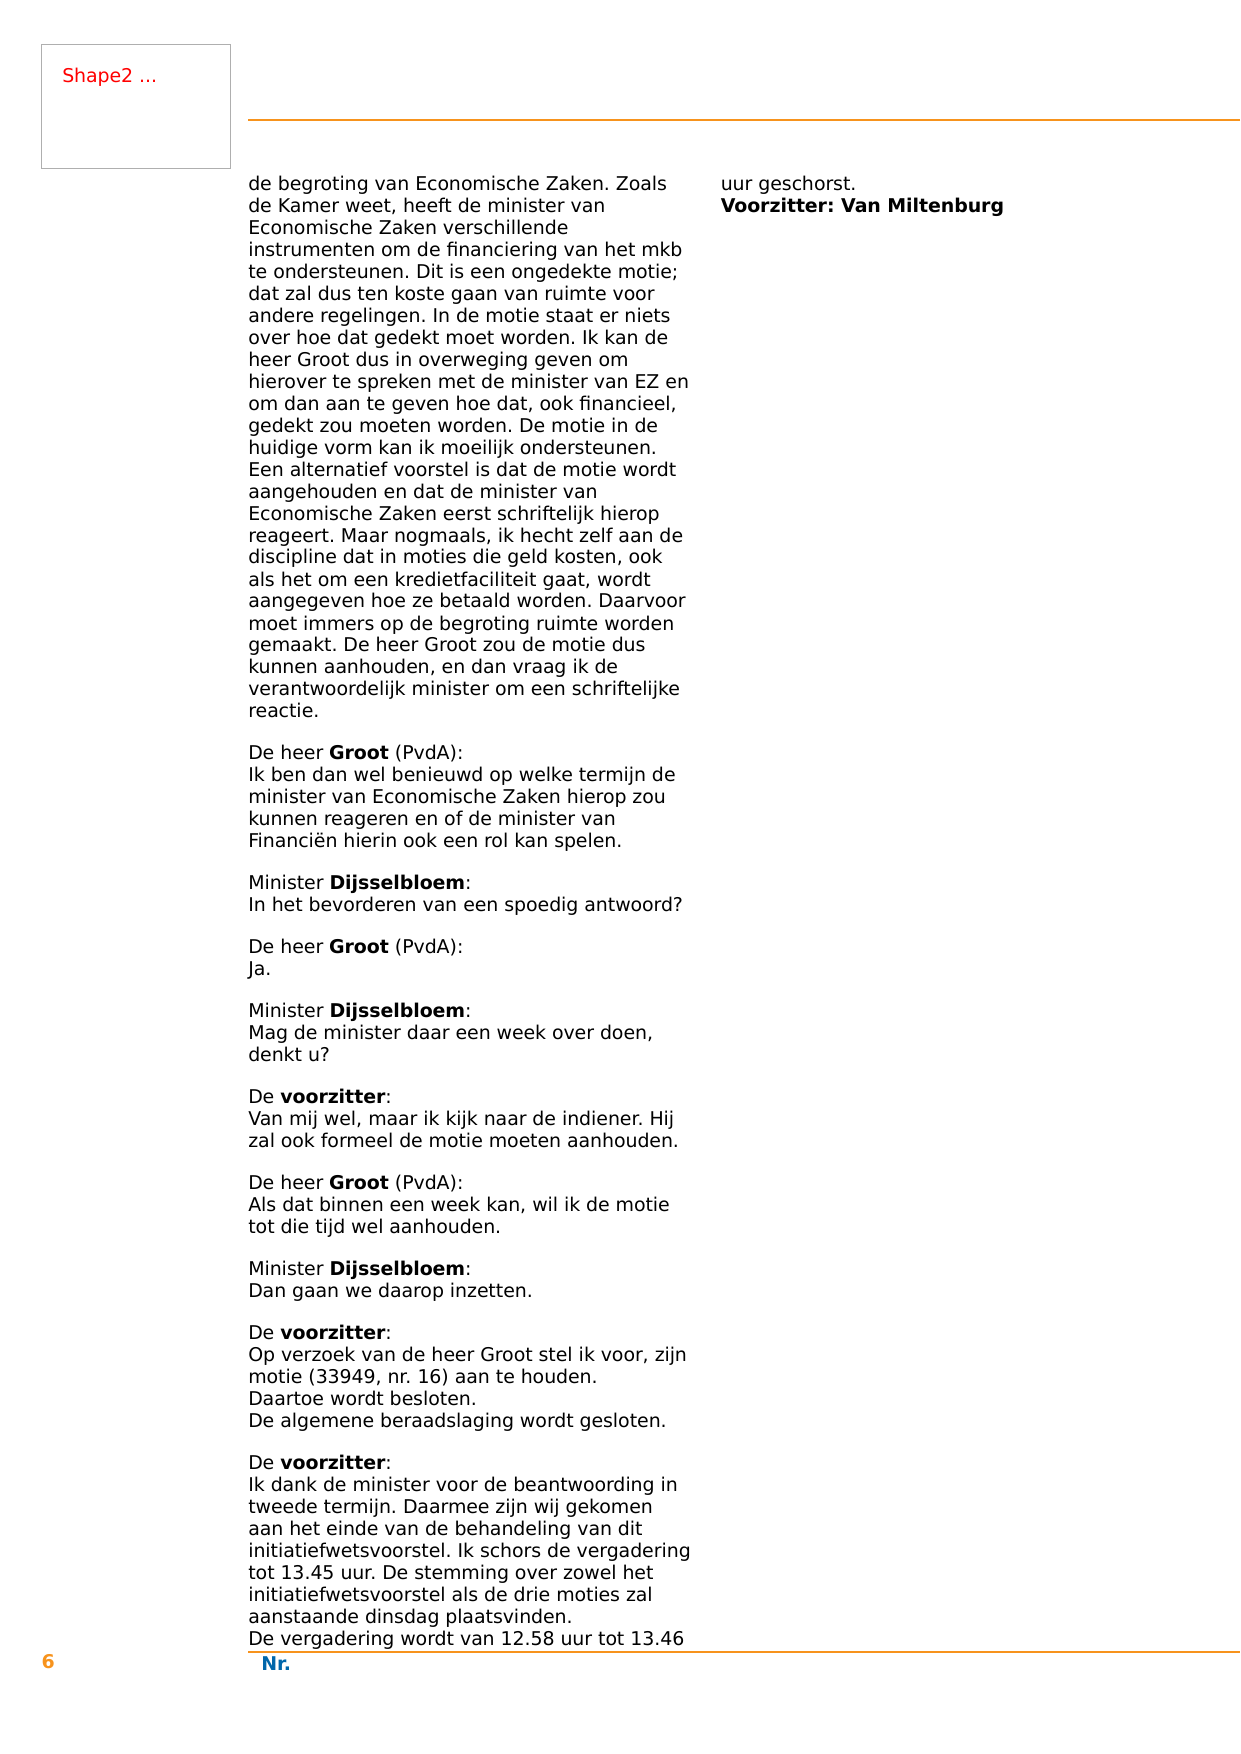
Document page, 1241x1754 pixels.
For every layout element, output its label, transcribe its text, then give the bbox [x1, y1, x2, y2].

text De vergadering wordt van 12.58 uur tot 13.46 [248, 1628, 691, 1649]
text Mag de minister daar een week over doen, denkt u? [248, 1022, 691, 1066]
text Ik dank de minister voor de beantwoording in tweede termijn. Daarmee zijn wij gekomen aan het einde van de behandeling van dit initiatiefwetsvoorstel. Ik schors de vergadering tot 13.45 uur. De stemming over zowel het initiatiefwetsvoorstel als de drie moties zal aanstaande dinsdag plaatsvinden. [248, 1474, 691, 1628]
text De voorzitter: [248, 1452, 691, 1474]
text Van mij wel, maar ik kijk naar de indiener. Hij zal ook formeel de motie moeten aanhouden. [248, 1108, 691, 1152]
text Als dat binnen een week kan, wil ik de motie tot die tijd wel aanhouden. [248, 1194, 691, 1238]
text De heer Groot (PvdA): [248, 742, 691, 764]
text Voorzitter: Van Miltenburg [721, 195, 1163, 217]
text Ik ben dan wel benieuwd op welke termijn de minister van Economische Zaken hierop zou kunnen reageren en of de minister van Financiën hierin ook een rol kan spelen. [248, 764, 691, 852]
text uur geschorst. [721, 173, 1163, 195]
text Minister Dijsselbloem: [248, 872, 691, 894]
text Op verzoek van de heer Groot stel ik voor, zijn motie (33949, nr. 16) aan te houden. [248, 1344, 691, 1388]
text De heer Groot (PvdA): [248, 1172, 691, 1194]
text Dan gaan we daarop inzetten. [248, 1280, 691, 1302]
text Ja. [248, 958, 691, 980]
text Daartoe wordt besloten. [248, 1388, 691, 1410]
text In het bevorderen van een spoedig antwoord? [248, 894, 691, 916]
text De voorzitter: [248, 1086, 691, 1108]
text Minister Dijsselbloem: [248, 1000, 691, 1022]
text de begroting van Economische Zaken. Zoals de Kamer weet, heeft de minister van Economische Zaken verschillende instrumenten om de financiering van het mkb te ondersteunen. Dit is een ongedekte motie; dat zal dus ten koste gaan van ruimte voor andere regelingen. In de motie staat er niets over hoe dat gedekt moet worden. Ik kan de heer Groot dus in overweging geven om hierover te spreken met de minister van EZ en om dan aan te geven hoe dat, ook financieel, gedekt zou moeten worden. De motie in de huidige vorm kan ik moeilijk ondersteunen. Een alternatief voorstel is dat de motie wordt aangehouden en dat de minister van Economische Zaken eerst schriftelijk hierop reageert. Maar nogmaals, ik hecht zelf aan de discipline dat in moties die geld kosten, ook als het om een kredietfaciliteit gaat, wordt aangegeven hoe ze betaald worden. Daarvoor moet immers op de begroting ruimte worden gemaakt. De heer Groot zou de motie dus kunnen aanhouden, en dan vraag ik de verantwoordelijk minister om een schriftelijke reactie. [248, 173, 691, 722]
text Minister Dijsselbloem: [248, 1258, 691, 1280]
text De voorzitter: [248, 1322, 691, 1344]
text De algemene beraadslaging wordt gesloten. [248, 1410, 691, 1432]
text De heer Groot (PvdA): [248, 936, 691, 958]
